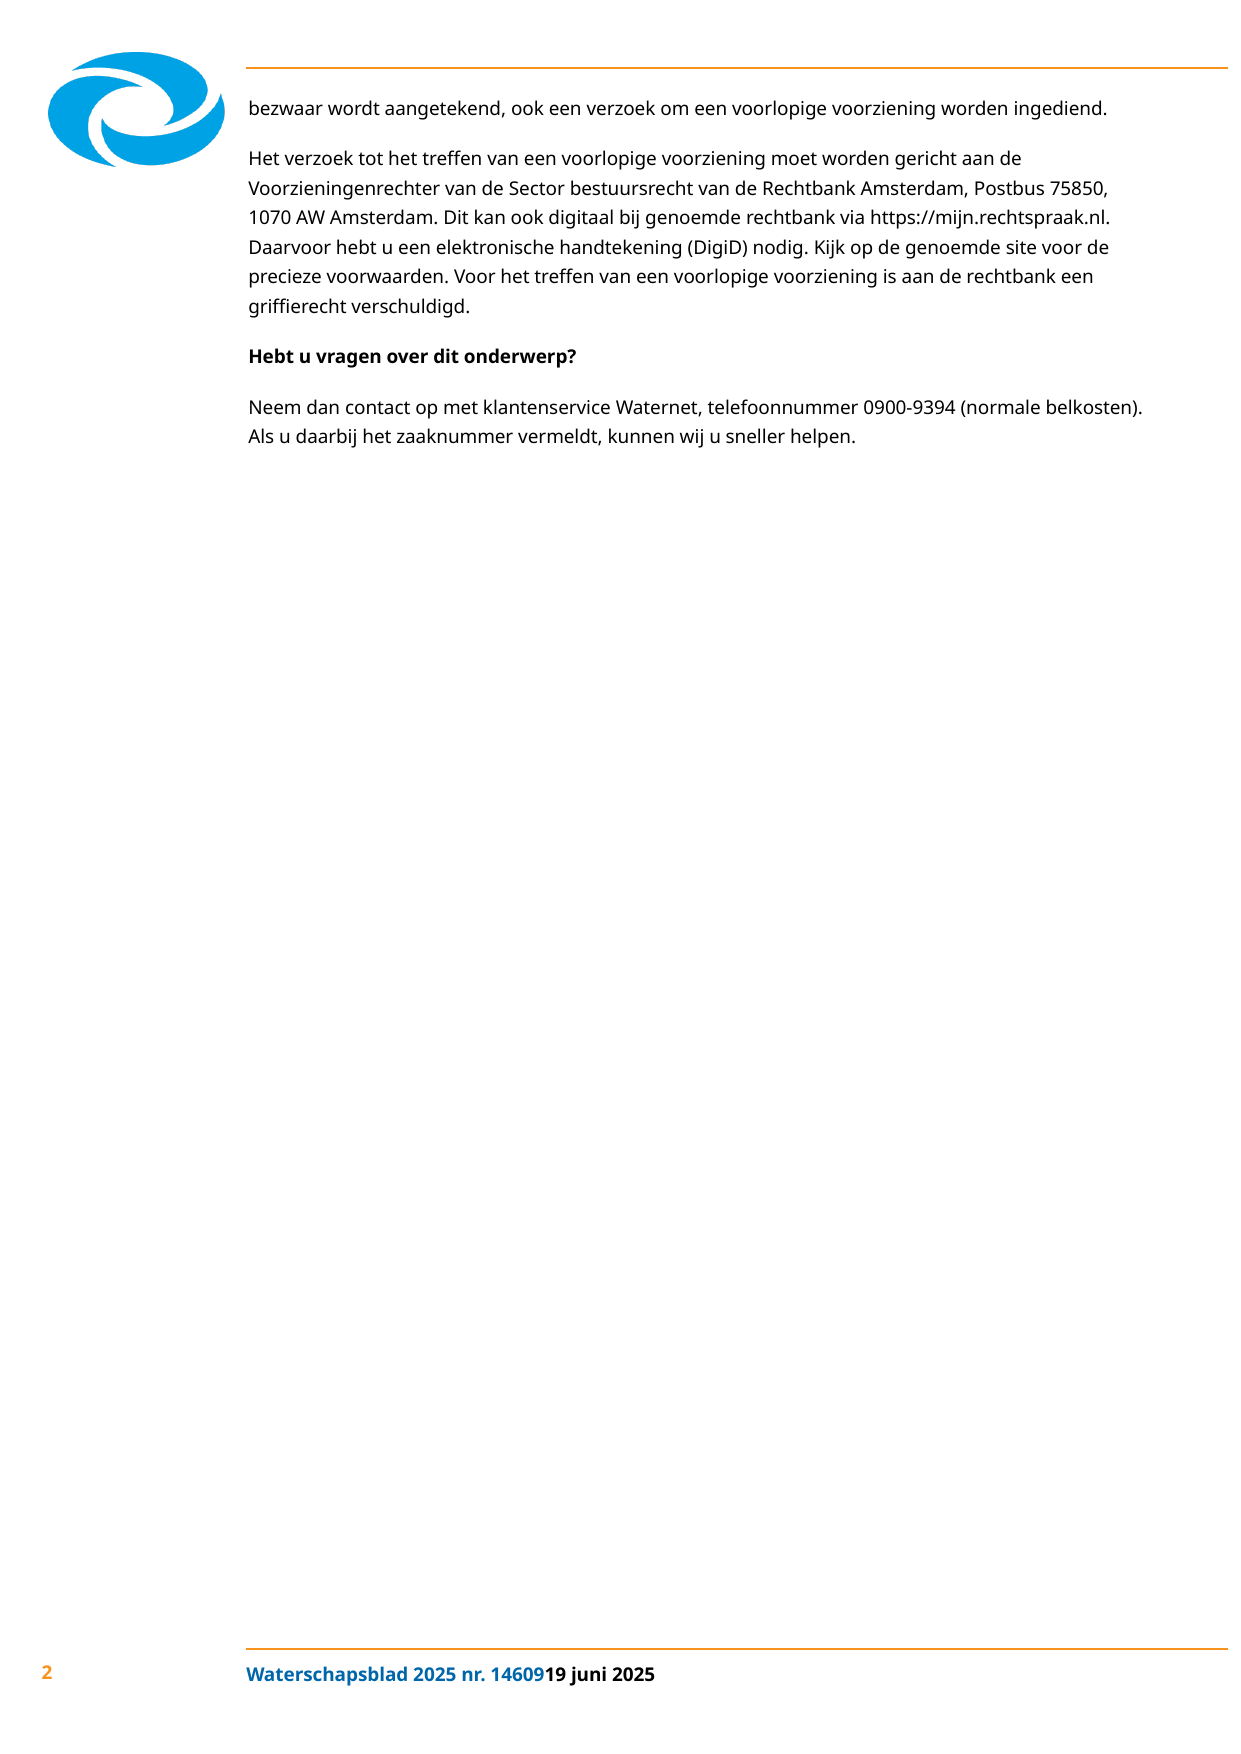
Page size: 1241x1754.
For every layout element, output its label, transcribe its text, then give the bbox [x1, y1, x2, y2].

picture [41, 47, 231, 172]
text Het verzoek tot het treffen van een voorlopige voorziening moet worden gericht aan de Voorzieningenrechter van de Sector bestuursrecht van de Rechtbank Amsterdam, Postbus 75850, 1070 AW Amsterdam. Dit kan ook digitaal bij genoemde rechtbank via https://mijn.rechtspraak.nl. Daarvoor hebt u een elektronische handtekening (DigiD) nodig. Kijk op de genoemde site voor de precieze voorwaarden. Voor het treffen van een voorlopige voorziening is aan de rechtbank een griffierecht verschuldigd. [248, 145, 1152, 319]
text Hebt u vragen over dit onderwerp? [248, 343, 1152, 369]
text Neem dan contact op met klantenservice Waternet, telefoonnummer 0900-9394 (normale belkosten). Als u daarbij het zaaknummer vermeldt, kunnen wij u sneller helpen. [248, 394, 1152, 449]
text bezwaar wordt aangetekend, ook een verzoek om een voorlopige voorziening worden ingediend. [248, 95, 1152, 121]
